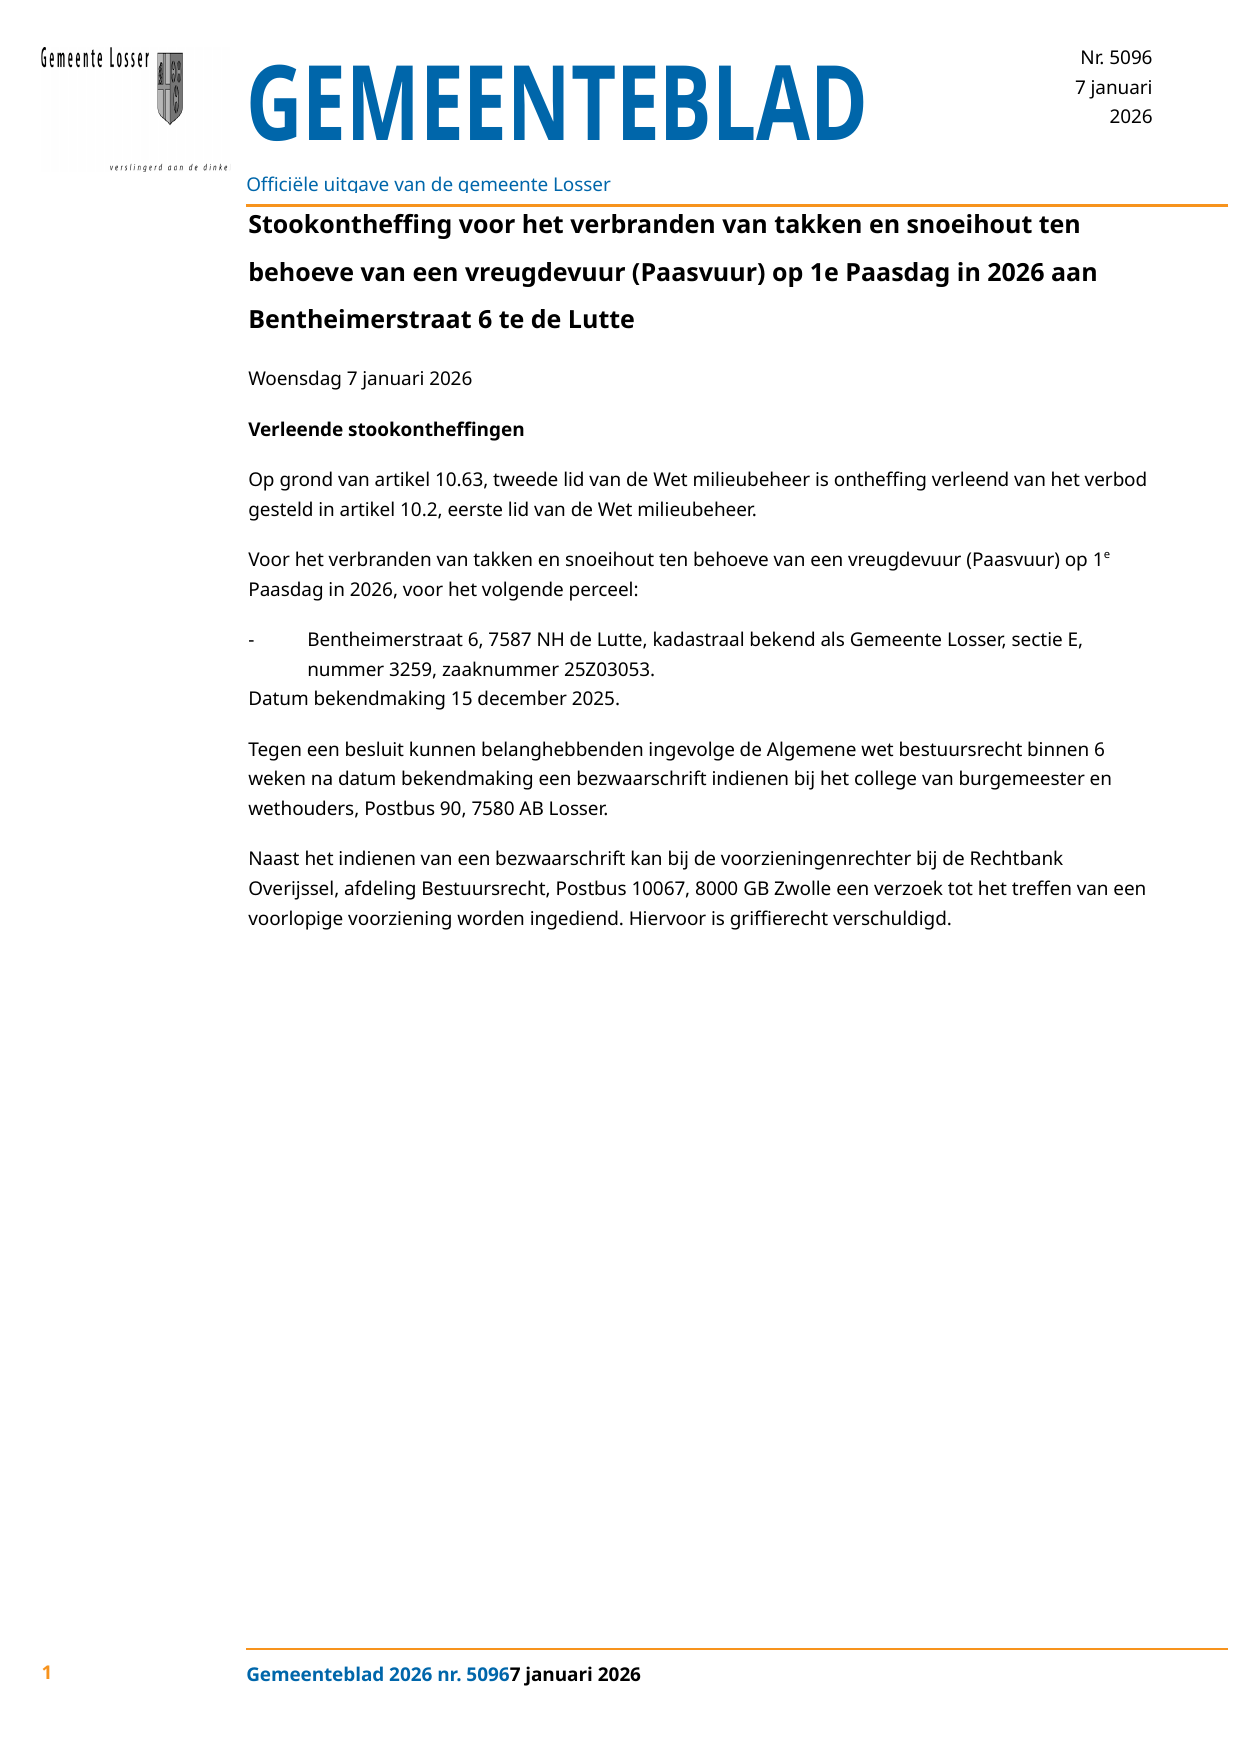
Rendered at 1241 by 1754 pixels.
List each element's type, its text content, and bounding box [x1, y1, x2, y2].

text Tegen een besluit kunnen belanghebbenden ingevolge de Algemene wet bestuursrecht binnen 6 weken na datum bekendmaking een bezwaarschrift indienen bij het college van burgemeester en wethouders, Postbus 90, 7580 AB Losser. [248, 736, 1152, 821]
text Naast het indienen van een bezwaarschrift kan bij de voorzieningenrechter bij de Rechtbank Overijssel, afdeling Bestuursrecht, Postbus 10067, 8000 GB Zwolle een verzoek tot het treffen van een voorlopige voorziening worden ingediend. Hiervoor is griffierecht verschuldigd. [248, 846, 1152, 930]
list Bentheimerstraat 6, 7587 NH de Lutte, kadastraal bekend als Gemeente Losser, sectie E, nummer 3259, zaaknummer 25Z03053. [248, 626, 1152, 682]
text Verleende stookontheffingen [248, 416, 1152, 442]
text Woensdag 7 januari 2026 [248, 366, 1152, 391]
text Op grond van artikel 10.63, tweede lid van de Wet milieubeheer is ontheffing verleend van het verbod gesteld in artikel 10.2, eerste lid van de Wet milieubeheer. [248, 466, 1152, 522]
text Voor het verbranden van takken en snoeihout ten behoeve van een vreugdevuur (Paasvuur) op 1e Paasdag in 2026, voor het volgende perceel: [248, 546, 1152, 602]
text Datum bekendmaking 15 december 2025. [248, 686, 1152, 711]
picture [41, 47, 231, 172]
text Stookontheffing voor het verbranden van takken en snoeihout ten behoeve van een vreugdevuur (Paasvuur) op 1e Paasdag in 2026 aan Bentheimerstraat 6 te de Lutte [248, 207, 1152, 336]
